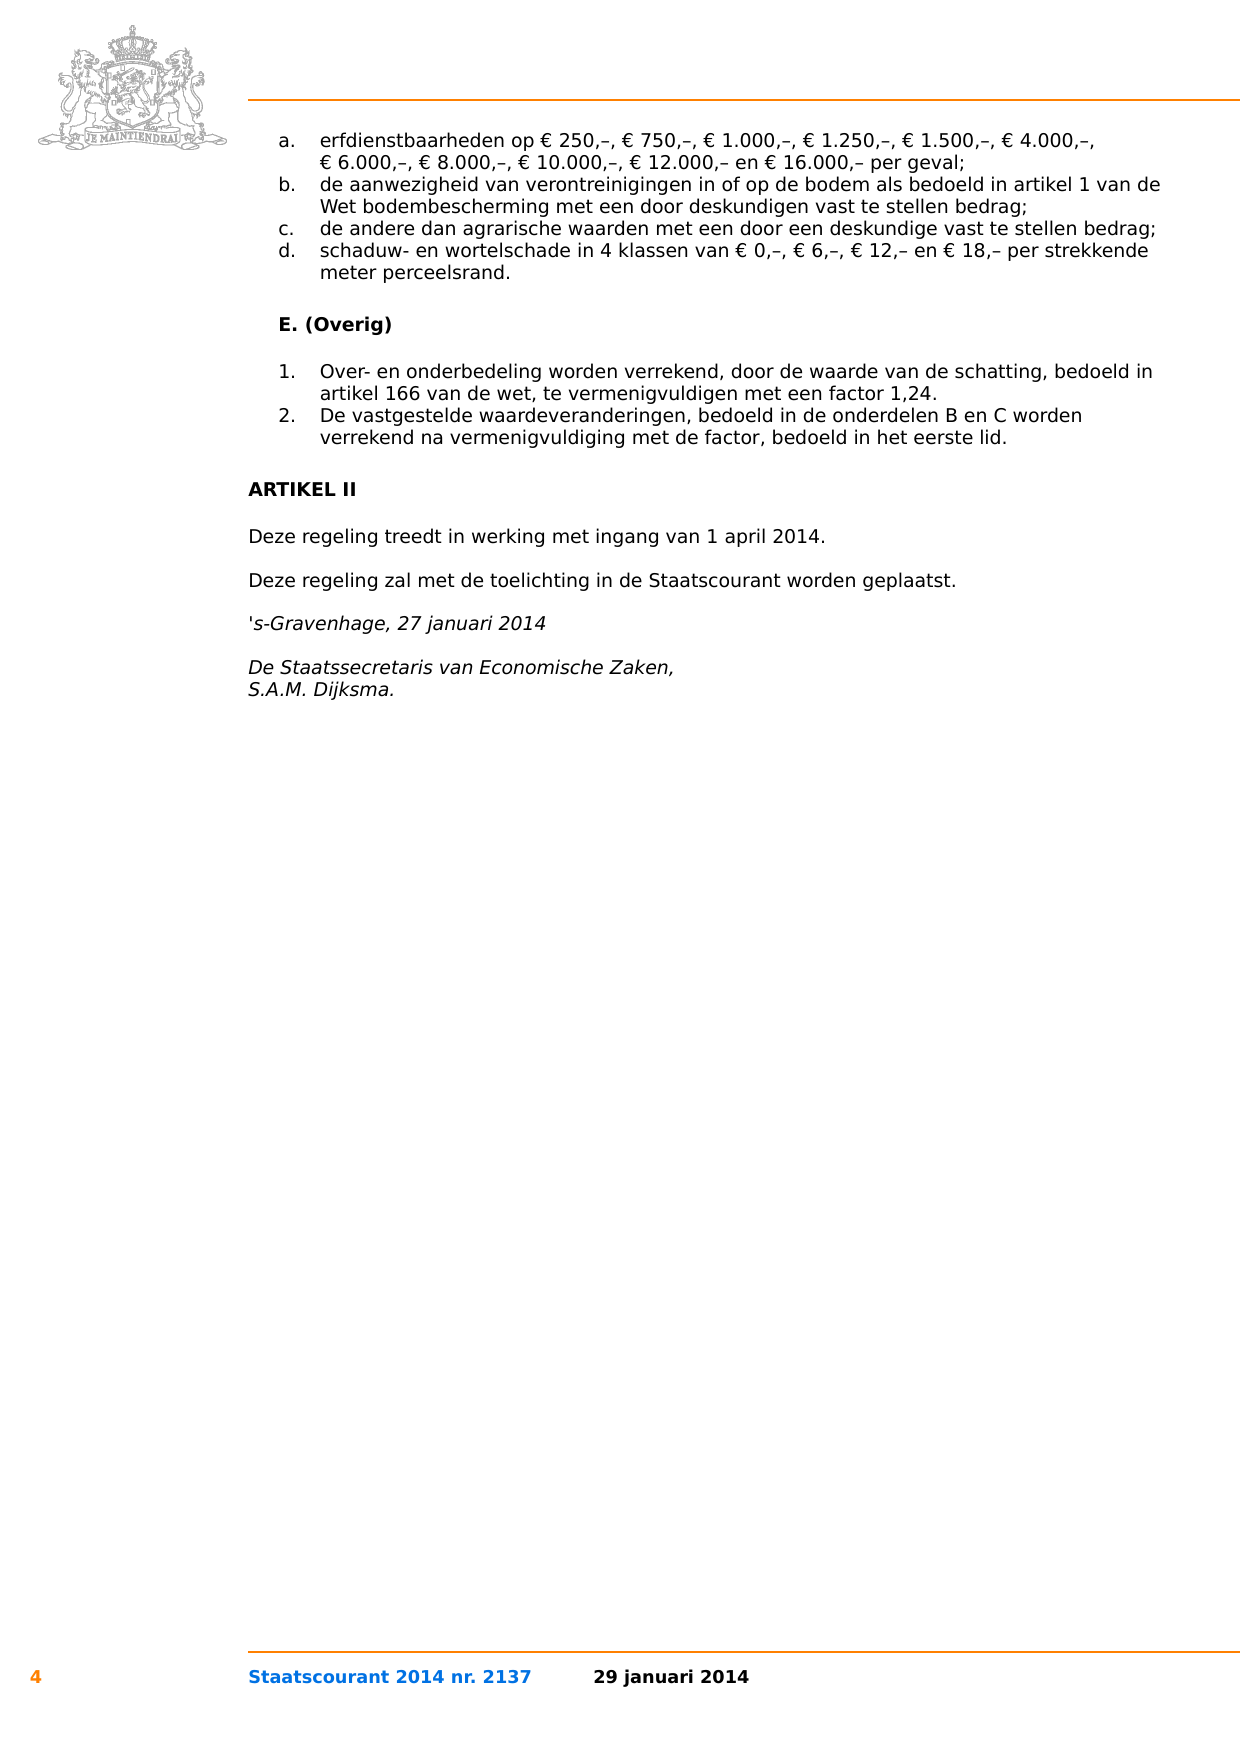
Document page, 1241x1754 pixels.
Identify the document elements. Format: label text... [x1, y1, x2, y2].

text 's-Gravenhage, 27 januari 2014 [248, 613, 1163, 635]
subtitle E. (Overig) [278, 314, 1163, 336]
text b. de aanwezigheid van verontreinigingen in of op de bodem als bedoeld in artikel 1 van de Wet bodembescherming met een door deskundigen vast te stellen bedrag; [278, 174, 1163, 218]
picture [38, 25, 227, 150]
text Deze regeling treedt in werking met ingang van 1 april 2014. [248, 526, 1163, 548]
text De Staatssecretaris van Economische Zaken, S.A.M. Dijksma. [248, 657, 1163, 701]
subtitle ARTIKEL II [248, 479, 1163, 501]
text 2. De vastgestelde waardeveranderingen, bedoeld in de onderdelen B en C worden verrekend na vermenigvuldiging met de factor, bedoeld in het eerste lid. [278, 405, 1163, 449]
text d. schaduw- en wortelschade in 4 klassen van € 0,–, € 6,–, € 12,– en € 18,– per strekkende meter perceelsrand. [278, 240, 1163, 284]
text c. de andere dan agrarische waarden met een door een deskundige vast te stellen bedrag; [278, 218, 1163, 240]
text Deze regeling zal met de toelichting in de Staatscourant worden geplaatst. [248, 569, 1163, 591]
text 1. Over- en onderbedeling worden verrekend, door de waarde van de schatting, bedoeld in artikel 166 van de wet, te vermenigvuldigen met een factor 1,24. [278, 361, 1163, 405]
text a. erfdienstbaarheden op € 250,–, € 750,–, € 1.000,–, € 1.250,–, € 1.500,–, € 4.000,–, € 6.000,–, € 8.000,–, € 10.000,–, € 12.000,– en € 16.000,– per geval; [278, 130, 1163, 174]
